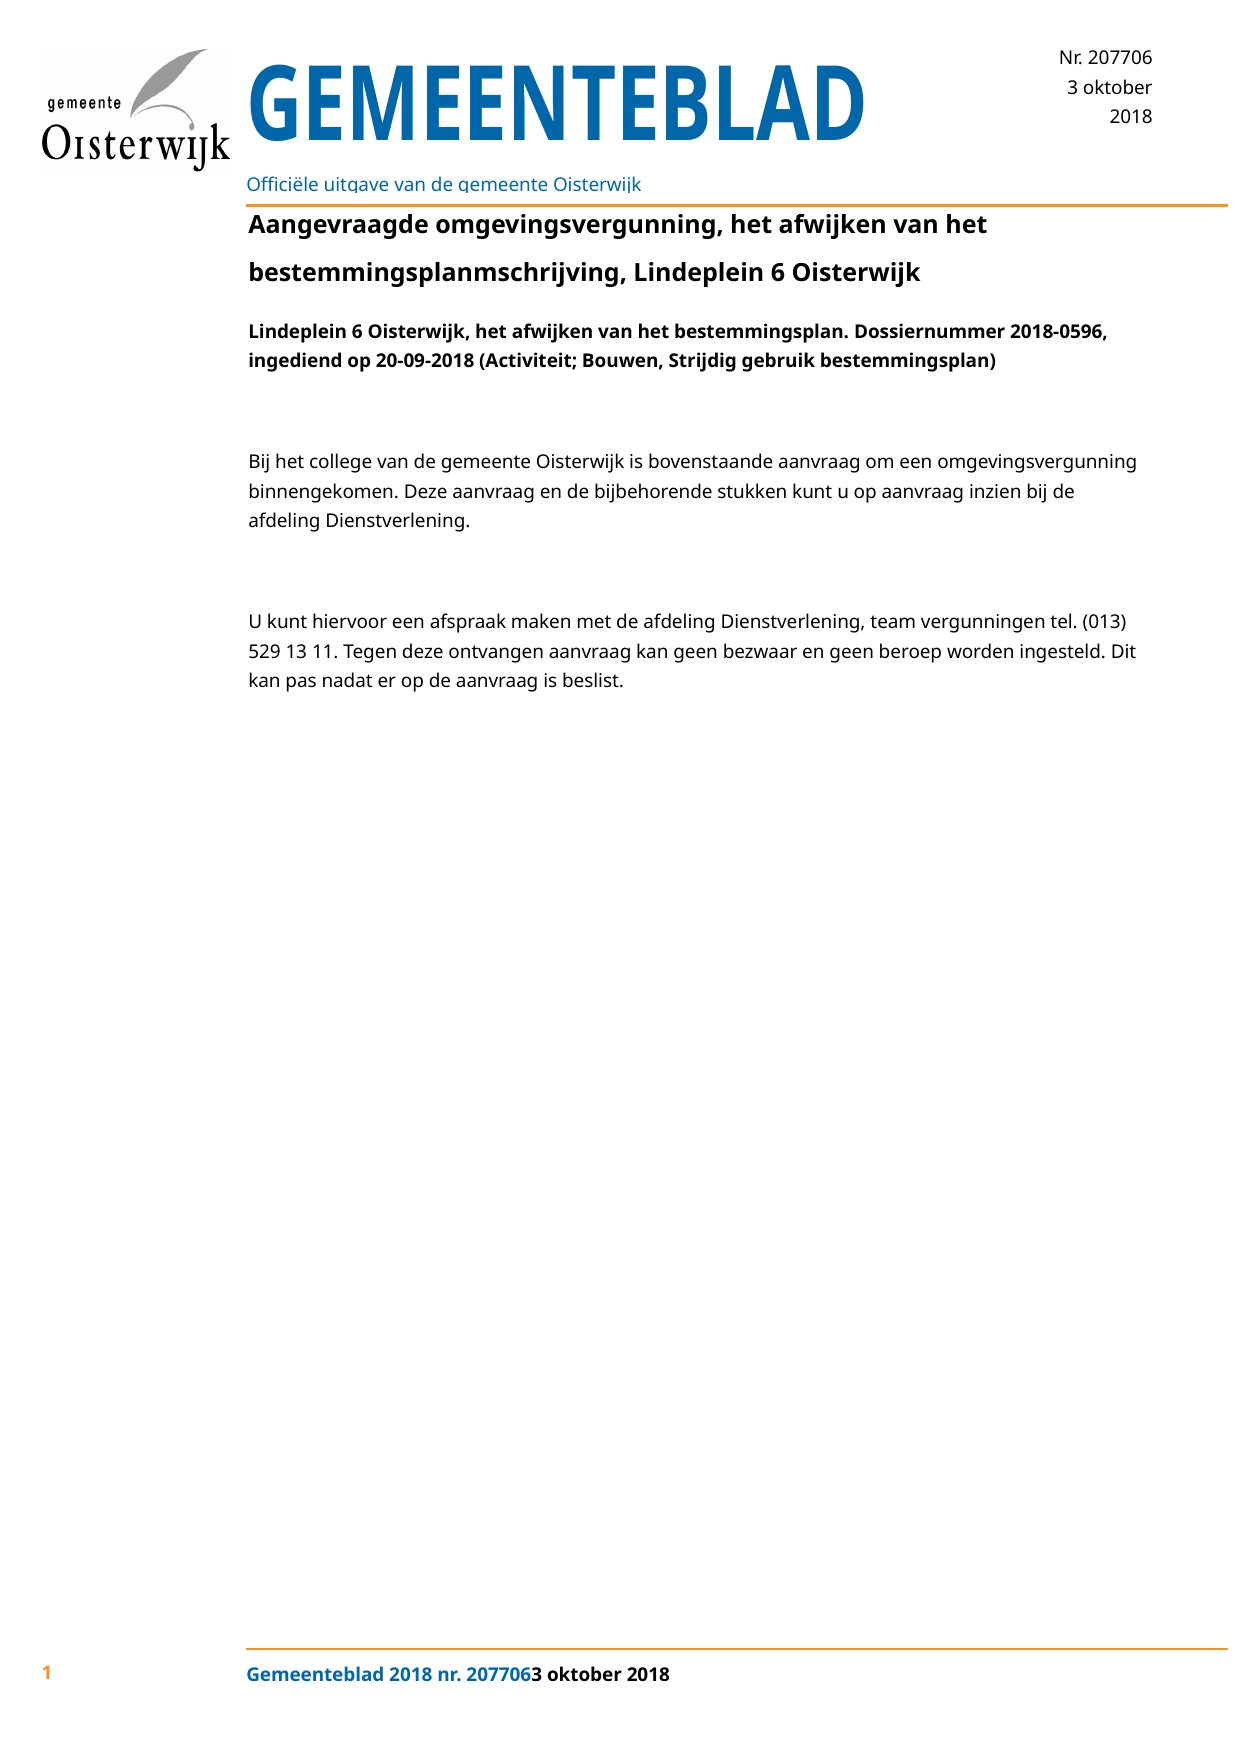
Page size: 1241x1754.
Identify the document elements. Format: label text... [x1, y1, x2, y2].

text Aangevraagde omgevingsvergunning, het afwijken van het bestemmingsplanmschrijving, Lindeplein 6 Oisterwijk [248, 207, 1152, 288]
text Bij het college van de gemeente Oisterwijk is bovenstaande aanvraag om een omgevingsvergunning binnengekomen. Deze aanvraag en de bijbehorende stukken kunt u op aanvraag inzien bij de afdeling Dienstverlening. [248, 448, 1152, 533]
text U kunt hiervoor een afspraak maken met de afdeling Dienstverlening, team vergunningen tel. (013) 529 13 11. Tegen deze ontvangen aanvraag kan geen bezwaar en geen beroep worden ingesteld. Dit kan pas nadat er op de aanvraag is beslist. [248, 608, 1152, 693]
text Lindeplein 6 Oisterwijk, het afwijken van het bestemmingsplan. Dossiernummer 2018-0596, ingediend op 20-09-2018 (Activiteit; Bouwen, Strijdig gebruik bestemmingsplan) [248, 318, 1152, 373]
picture [41, 47, 231, 172]
